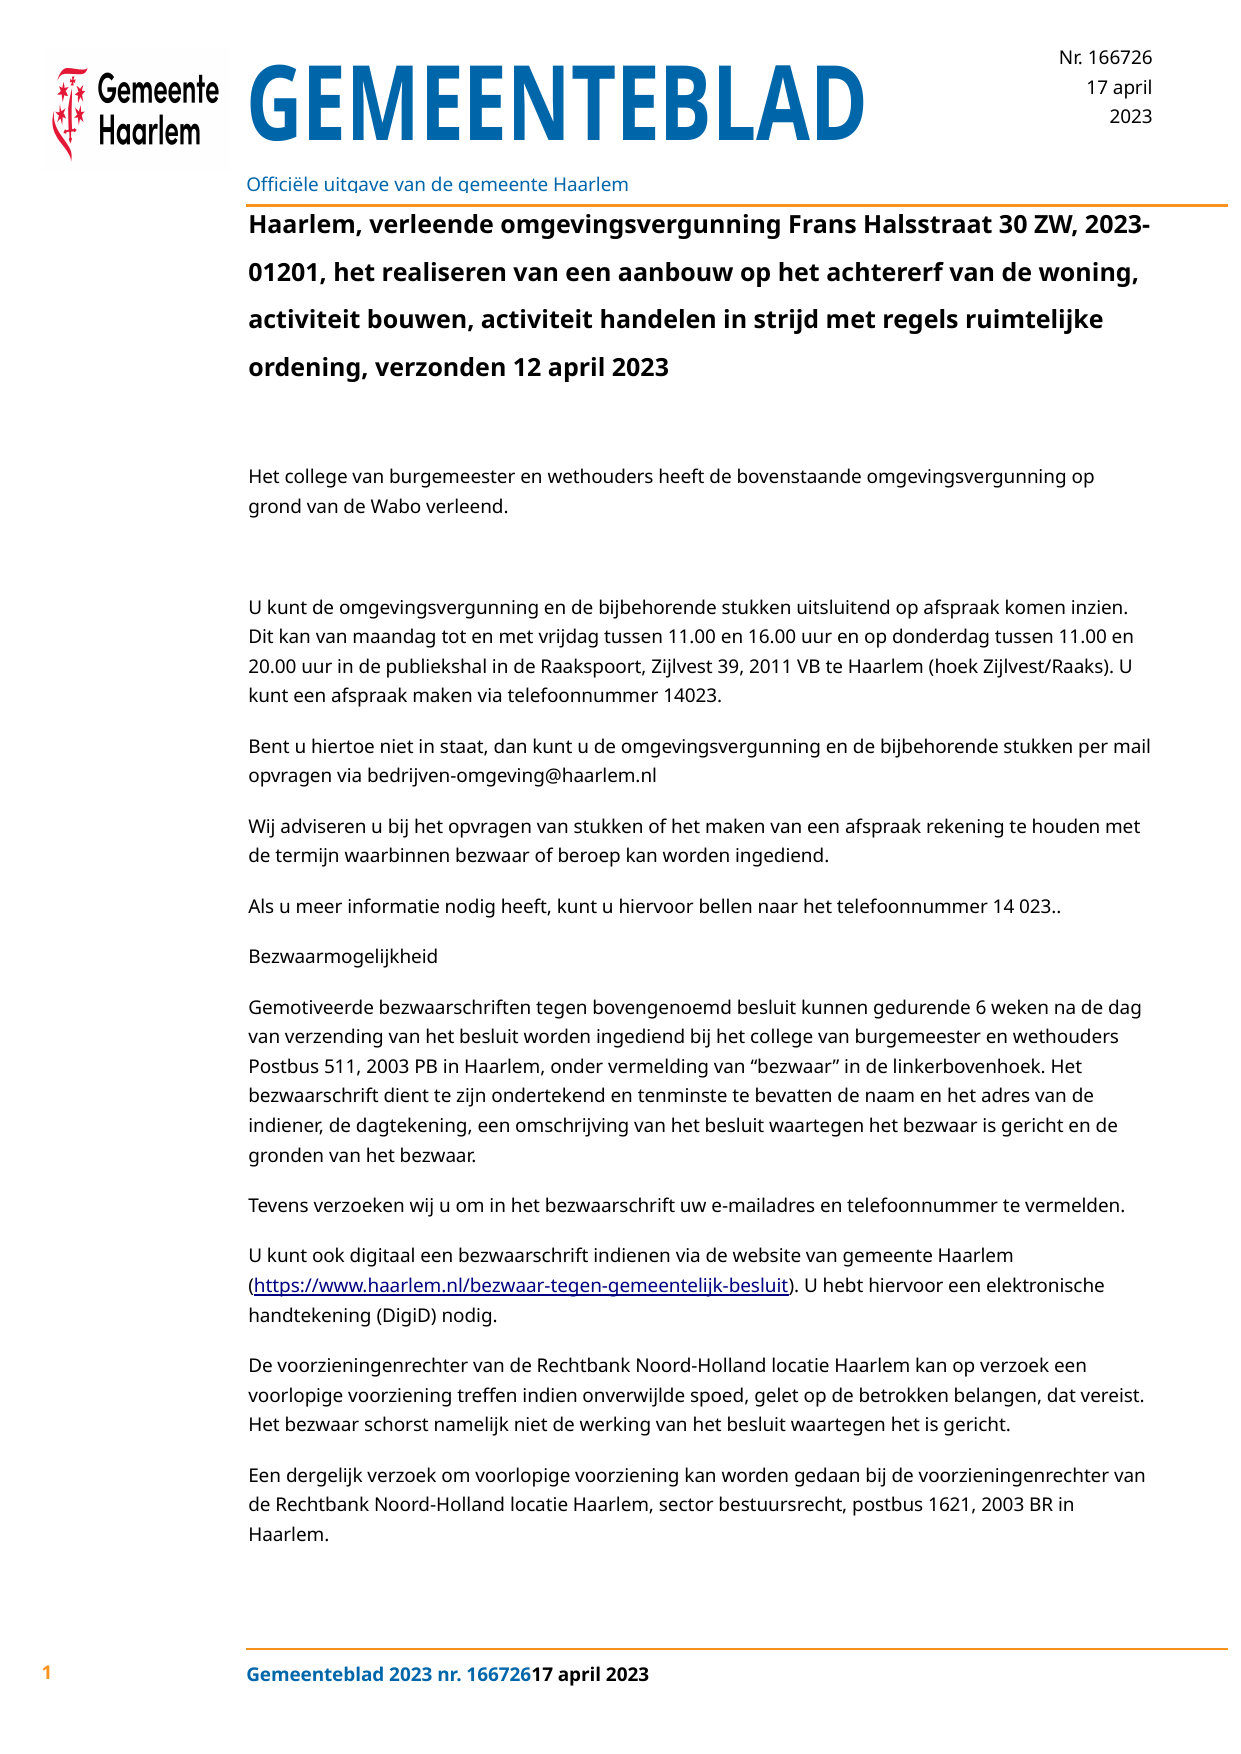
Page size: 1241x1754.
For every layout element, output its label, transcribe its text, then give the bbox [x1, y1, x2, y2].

text Tevens verzoeken wij u om in het bezwaarschrift uw e-mailadres en telefoonnummer te vermelden. [248, 1192, 1152, 1218]
text Bezwaarmogelijkheid [248, 943, 1152, 969]
text Het college van burgemeester en wethouders heeft de bovenstaande omgevingsvergunning op grond van de Wabo verleend. [248, 463, 1152, 519]
text Gemotiveerde bezwaarschriften tegen bovengenoemd besluit kunnen gedurende 6 weken na de dag van verzending van het besluit worden ingediend bij het college van burgemeester en wethouders Postbus 511, 2003 PB in Haarlem, onder vermelding van “bezwaar” in de linkerbovenhoek. Het bezwaarschrift dient te zijn ondertekend en tenminste te bevatten de naam en het adres van de indiener, de dagtekening, een omschrijving van het besluit waartegen het bezwaar is gericht en de gronden van het bezwaar. [248, 994, 1152, 1168]
text U kunt ook digitaal een bezwaarschrift indienen via de website van gemeente Haarlem (https://www.haarlem.nl/bezwaar-tegen-gemeentelijk-besluit). U hebt hiervoor een elektronische handtekening (DigiD) nodig. [248, 1243, 1152, 1328]
text Als u meer informatie nodig heeft, kunt u hiervoor bellen naar het telefoonnummer 14 023.. [248, 893, 1152, 919]
text Bent u hiertoe niet in staat, dan kunt u de omgevingsvergunning en de bijbehorende stukken per mail opvragen via bedrijven-omgeving@haarlem.nl [248, 733, 1152, 788]
text U kunt de omgevingsvergunning en de bijbehorende stukken uitsluitend op afspraak komen inzien. Dit kan van maandag tot en met vrijdag tussen 11.00 en 16.00 uur en op donderdag tussen 11.00 en 20.00 uur in de publiekshal in de Raakspoort, Zijlvest 39, 2011 VB te Haarlem (hoek Zijlvest/Raaks). U kunt een afspraak maken via telefoonnummer 14023. [248, 594, 1152, 708]
text Een dergelijk verzoek om voorlopige voorziening kan worden gedaan bij de voorzieningenrechter van de Rechtbank Noord-Holland locatie Haarlem, sector bestuursrecht, postbus 1621, 2003 BR in Haarlem. [248, 1462, 1152, 1547]
text Haarlem, verleende omgevingsvergunning Frans Halsstraat 30 ZW, 2023-01201, het realiseren van een aanbouw op het achtererf van de woning, activiteit bouwen, activiteit handelen in strijd met regels ruimtelijke ordening, verzonden 12 april 2023 [248, 207, 1152, 384]
picture [41, 47, 231, 172]
text Wij adviseren u bij het opvragen van stukken of het maken van een afspraak rekening te houden met de termijn waarbinnen bezwaar of beroep kan worden ingediend. [248, 813, 1152, 868]
text De voorzieningenrechter van de Rechtbank Noord-Holland locatie Haarlem kan op verzoek een voorlopige voorziening treffen indien onverwijlde spoed, gelet op de betrokken belangen, dat vereist. Het bezwaar schorst namelijk niet de werking van het besluit waartegen het is gericht. [248, 1352, 1152, 1437]
